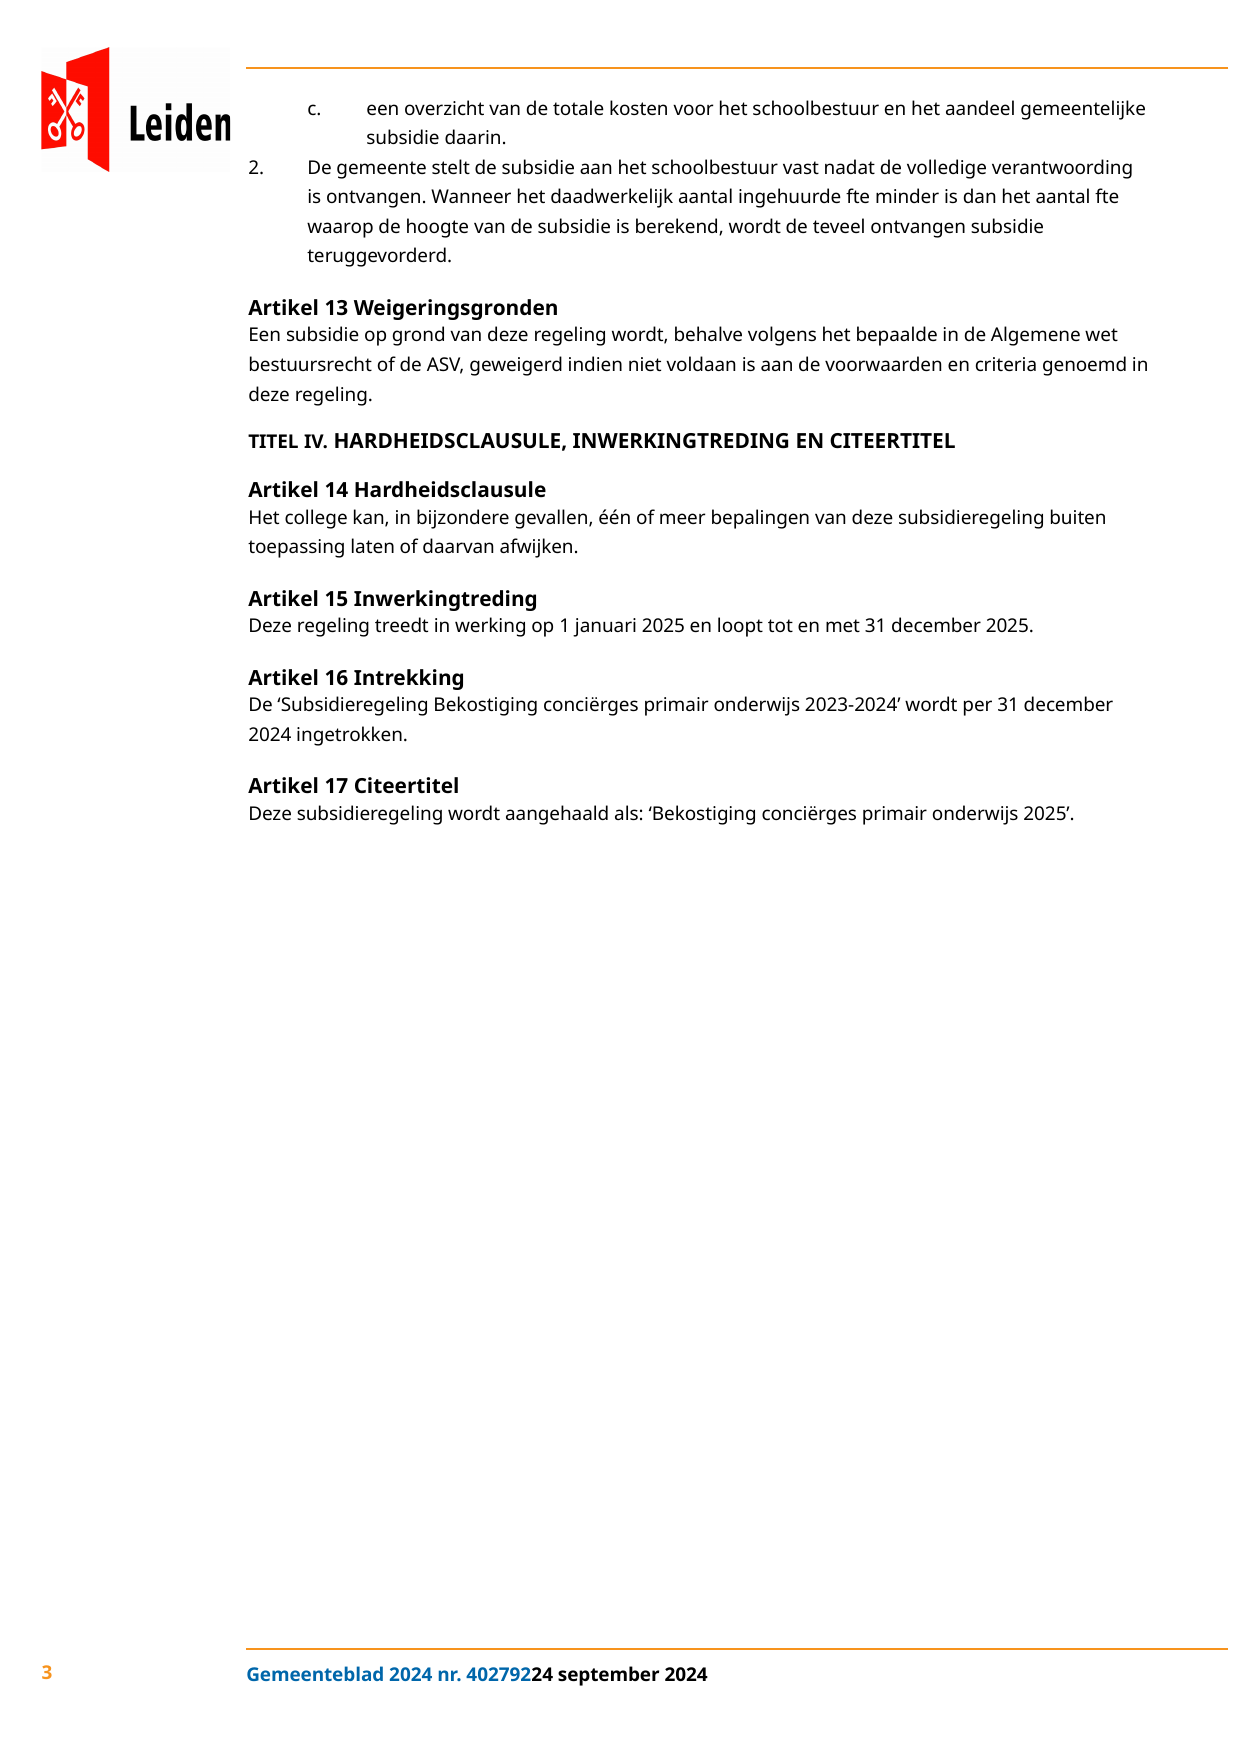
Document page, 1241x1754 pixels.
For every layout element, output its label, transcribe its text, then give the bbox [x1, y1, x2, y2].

text Het college kan, in bijzondere gevallen, één of meer bepalingen van deze subsidieregeling buiten toepassing laten of daarvan afwijken. [248, 504, 1152, 559]
text Een subsidie op grond van deze regeling wordt, behalve volgens het bepaalde in de Algemene wet bestuursrecht of de ASV, geweigerd indien niet voldaan is aan de voorwaarden en criteria genoemd in deze regeling. [248, 322, 1152, 406]
list een overzicht van de totale kosten voor het schoolbestuur en het aandeel gemeentelijke subsidie daarin. [307, 95, 1152, 150]
text TITEL IV. HARDHEIDSCLAUSULE, INWERKINGTREDING EN CITEERTITEL [248, 426, 1152, 455]
list De gemeente stelt de subsidie aan het schoolbestuur vast nadat de volledige verantwoording is ontvangen. Wanneer het daadwerkelijk aantal ingehuurde fte minder is dan het aantal fte waarop de hoogte van de subsidie is berekend, wordt de teveel ontvangen subsidie teruggevorderd. [248, 154, 1152, 268]
text Deze regeling treedt in werking op 1 januari 2025 en loopt tot en met 31 december 2025. [248, 612, 1152, 638]
text Deze subsidieregeling wordt aangehaald als: ‘Bekostiging conciërges primair onderwijs 2025’. [248, 800, 1152, 826]
text Artikel 17 Citeertitel [248, 771, 1152, 800]
text Artikel 14 Hardheidsclausule [248, 476, 1152, 504]
text De ‘Subsidieregeling Bekostiging conciërges primair onderwijs 2023-2024’ wordt per 31 december 2024 ingetrokken. [248, 691, 1152, 747]
text Artikel 15 Inwerkingtreding [248, 584, 1152, 612]
text Artikel 16 Intrekking [248, 663, 1152, 691]
text Artikel 13 Weigeringsgronden [248, 293, 1152, 322]
picture [41, 47, 231, 172]
